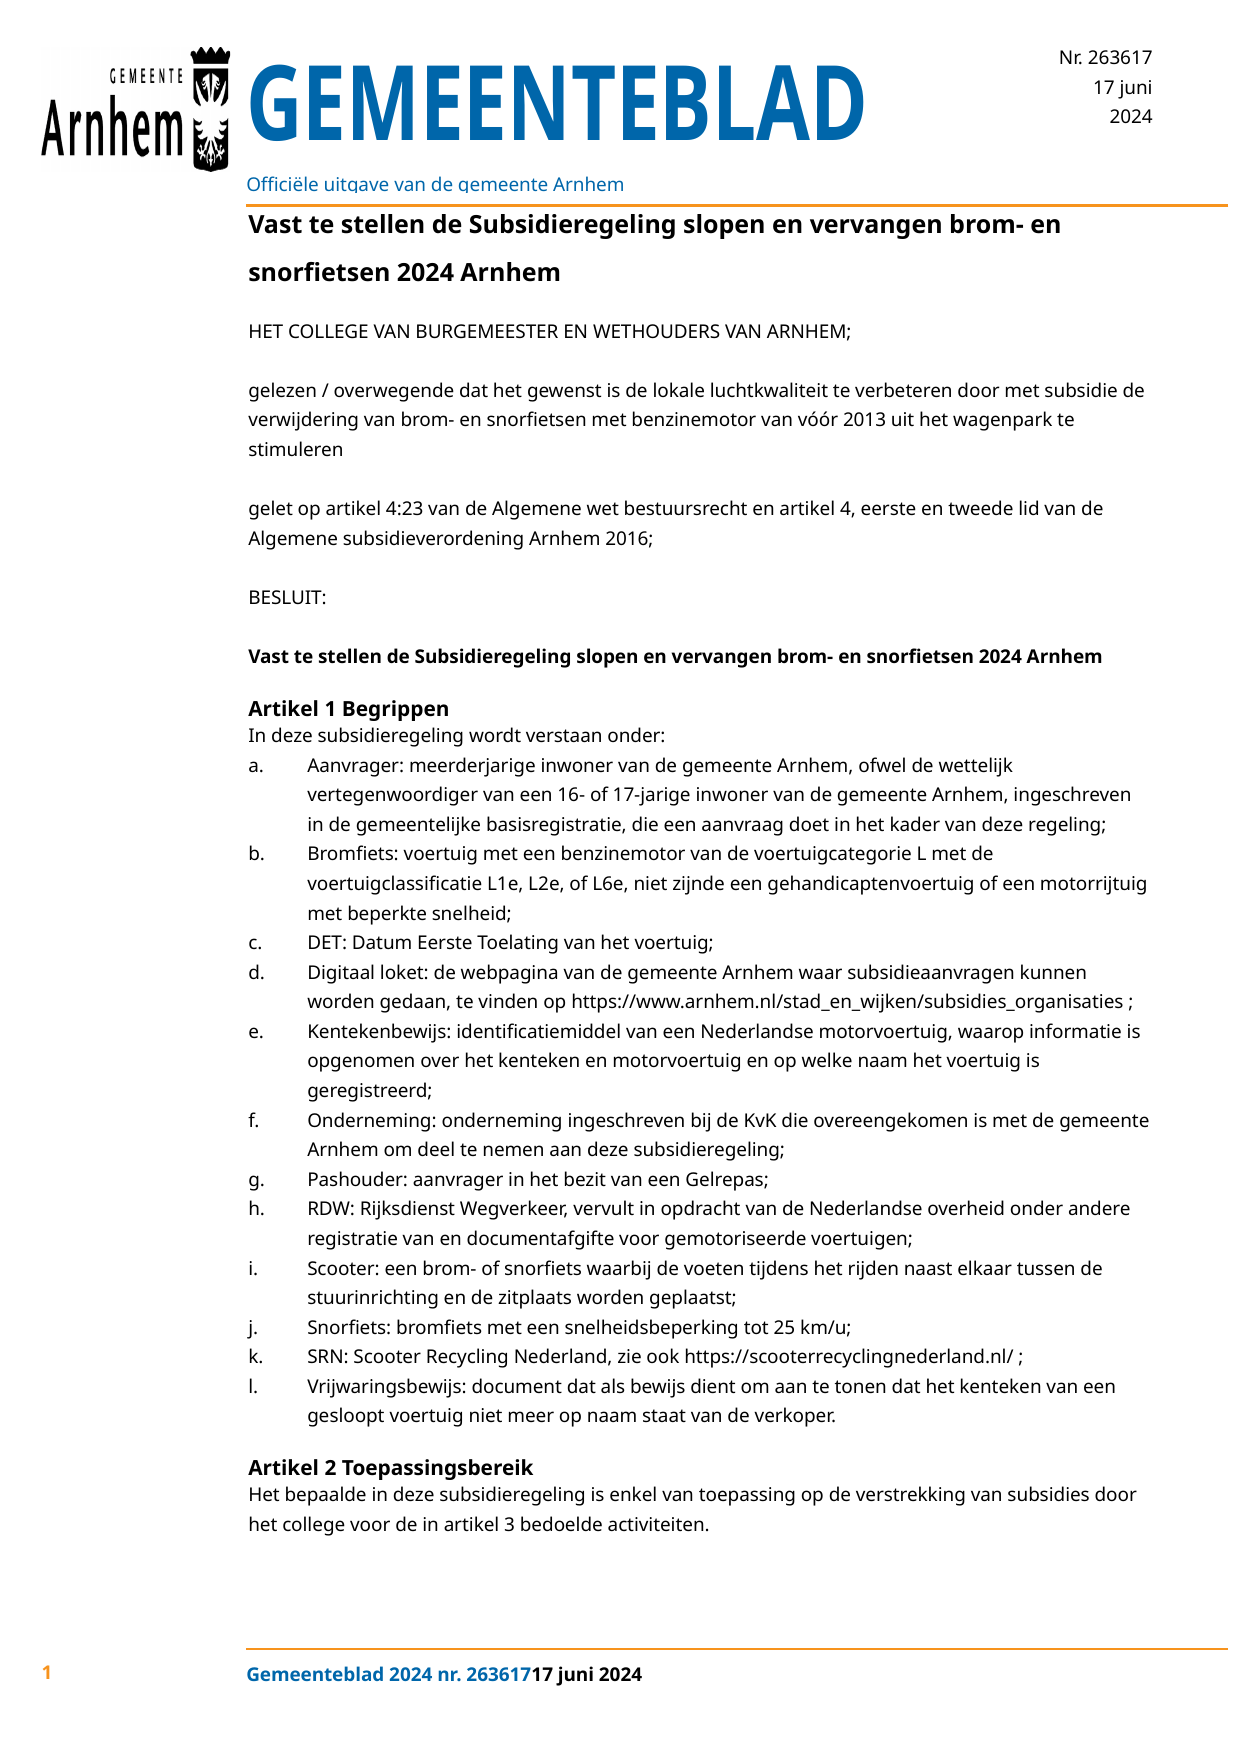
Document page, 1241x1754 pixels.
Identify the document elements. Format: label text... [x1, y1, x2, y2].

list RDW: Rijksdienst Wegverkeer, vervult in opdracht van de Nederlandse overheid onder andere registratie van en documentafgifte voor gemotoriseerde voertuigen; [248, 1196, 1152, 1251]
list SRN: Scooter Recycling Nederland, zie ook https://scooterrecyclingnederland.nl/ ; [248, 1343, 1152, 1369]
list Onderneming: onderneming ingeschreven bij de KvK die overeengekomen is met de gemeente Arnhem om deel te nemen aan deze subsidieregeling; [248, 1107, 1152, 1162]
list Scooter: een brom- of snorfiets waarbij de voeten tijdens het rijden naast elkaar tussen de stuurinrichting en de zitplaats worden geplaatst; [248, 1255, 1152, 1310]
list DET: Datum Eerste Toelating van het voertuig; [248, 929, 1152, 955]
text In deze subsidieregeling wordt verstaan onder: [248, 722, 1152, 748]
list Snorfiets: bromfiets met een snelheidsbeperking tot 25 km/u; [248, 1314, 1152, 1339]
list Digitaal loket: de webpagina van de gemeente Arnhem waar subsidieaanvragen kunnen worden gedaan, te vinden op https://www.arnhem.nl/stad_en_wijken/subsidies_organisaties ; [248, 959, 1152, 1014]
text BESLUIT: [248, 584, 1152, 610]
list Aanvrager: meerderjarige inwoner van de gemeente Arnhem, ofwel de wettelijk vertegenwoordiger van een 16- of 17-jarige inwoner van de gemeente Arnhem, ingeschreven in de gemeentelijke basisregistratie, die een aanvraag doet in het kader van deze regeling; [248, 752, 1152, 837]
picture [41, 47, 231, 172]
text Artikel 1 Begrippen [248, 694, 1152, 722]
text Vast te stellen de Subsidieregeling slopen en vervangen brom- en snorfietsen 2024 Arnhem [248, 643, 1152, 669]
text Het bepaalde in deze subsidieregeling is enkel van toepassing op de verstrekking van subsidies door het college voor de in artikel 3 bedoelde activiteiten. [248, 1481, 1152, 1537]
list Pashouder: aanvrager in het bezit van een Gelrepas; [248, 1166, 1152, 1192]
text Vast te stellen de Subsidieregeling slopen en vervangen brom- en snorfietsen 2024 Arnhem [248, 207, 1152, 288]
list Bromfiets: voertuig met een benzinemotor van de voertuigcategorie L met de voertuigclassificatie L1e, L2e, of L6e, niet zijnde een gehandicaptenvoertuig of een motorrijtuig met beperkte snelheid; [248, 841, 1152, 925]
list Kentekenbewijs: identificatiemiddel van een Nederlandse motorvoertuig, waarop informatie is opgenomen over het kenteken en motorvoertuig en op welke naam het voertuig is geregistreerd; [248, 1018, 1152, 1103]
text Artikel 2 Toepassingsbereik [248, 1453, 1152, 1481]
text gelezen / overwegende dat het gewenst is de lokale luchtkwaliteit te verbeteren door met subsidie de verwijdering van brom- en snorfietsen met benzinemotor van vóór 2013 uit het wagenpark te stimuleren [248, 377, 1152, 462]
text HET COLLEGE VAN BURGEMEESTER EN WETHOUDERS VAN ARNHEM; [248, 318, 1152, 344]
list Vrijwaringsbewijs: document dat als bewijs dient om aan te tonen dat het kenteken van een gesloopt voertuig niet meer op naam staat van de verkoper. [248, 1373, 1152, 1428]
text gelet op artikel 4:23 van de Algemene wet bestuursrecht en artikel 4, eerste en tweede lid van de Algemene subsidieverordening Arnhem 2016; [248, 495, 1152, 551]
